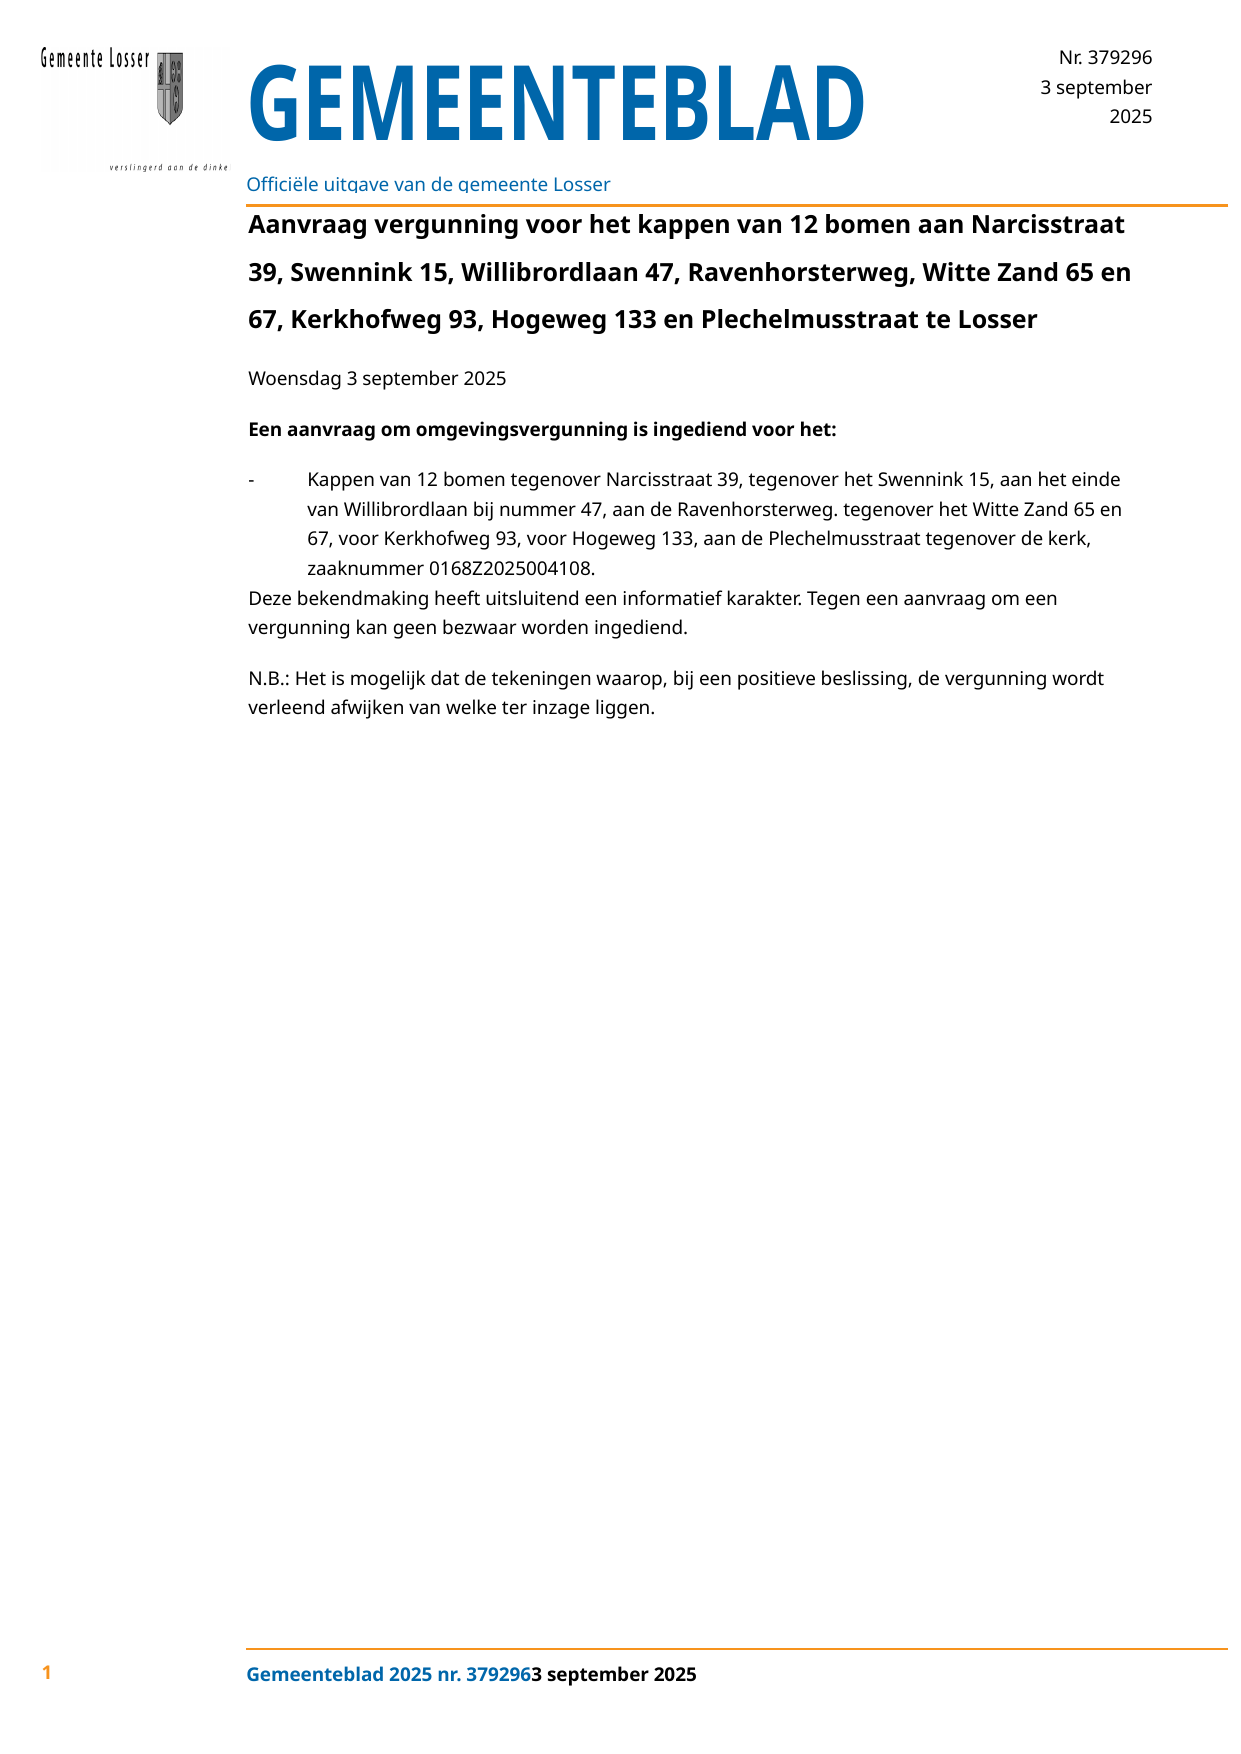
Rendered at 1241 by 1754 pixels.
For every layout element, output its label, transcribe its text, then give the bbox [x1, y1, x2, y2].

text Woensdag 3 september 2025 [248, 366, 1152, 391]
text Aanvraag vergunning voor het kappen van 12 bomen aan Narcisstraat 39, Swennink 15, Willibrordlaan 47, Ravenhorsterweg, Witte Zand 65 en 67, Kerkhofweg 93, Hogeweg 133 en Plechelmusstraat te Losser [248, 207, 1152, 336]
picture [41, 47, 231, 172]
text Deze bekendmaking heeft uitsluitend een informatief karakter. Tegen een aanvraag om een vergunning kan geen bezwaar worden ingediend. [248, 585, 1152, 640]
text Een aanvraag om omgevingsvergunning is ingediend voor het: [248, 416, 1152, 442]
text N.B.: Het is mogelijk dat de tekeningen waarop, bij een positieve beslissing, de vergunning wordt verleend afwijken van welke ter inzage liggen. [248, 665, 1152, 720]
list Kappen van 12 bomen tegenover Narcisstraat 39, tegenover het Swennink 15, aan het einde van Willibrordlaan bij nummer 47, aan de Ravenhorsterweg. tegenover het Witte Zand 65 en 67, voor Kerkhofweg 93, voor Hogeweg 133, aan de Plechelmusstraat tegenover de kerk, zaaknummer 0168Z2025004108. [248, 466, 1152, 581]
